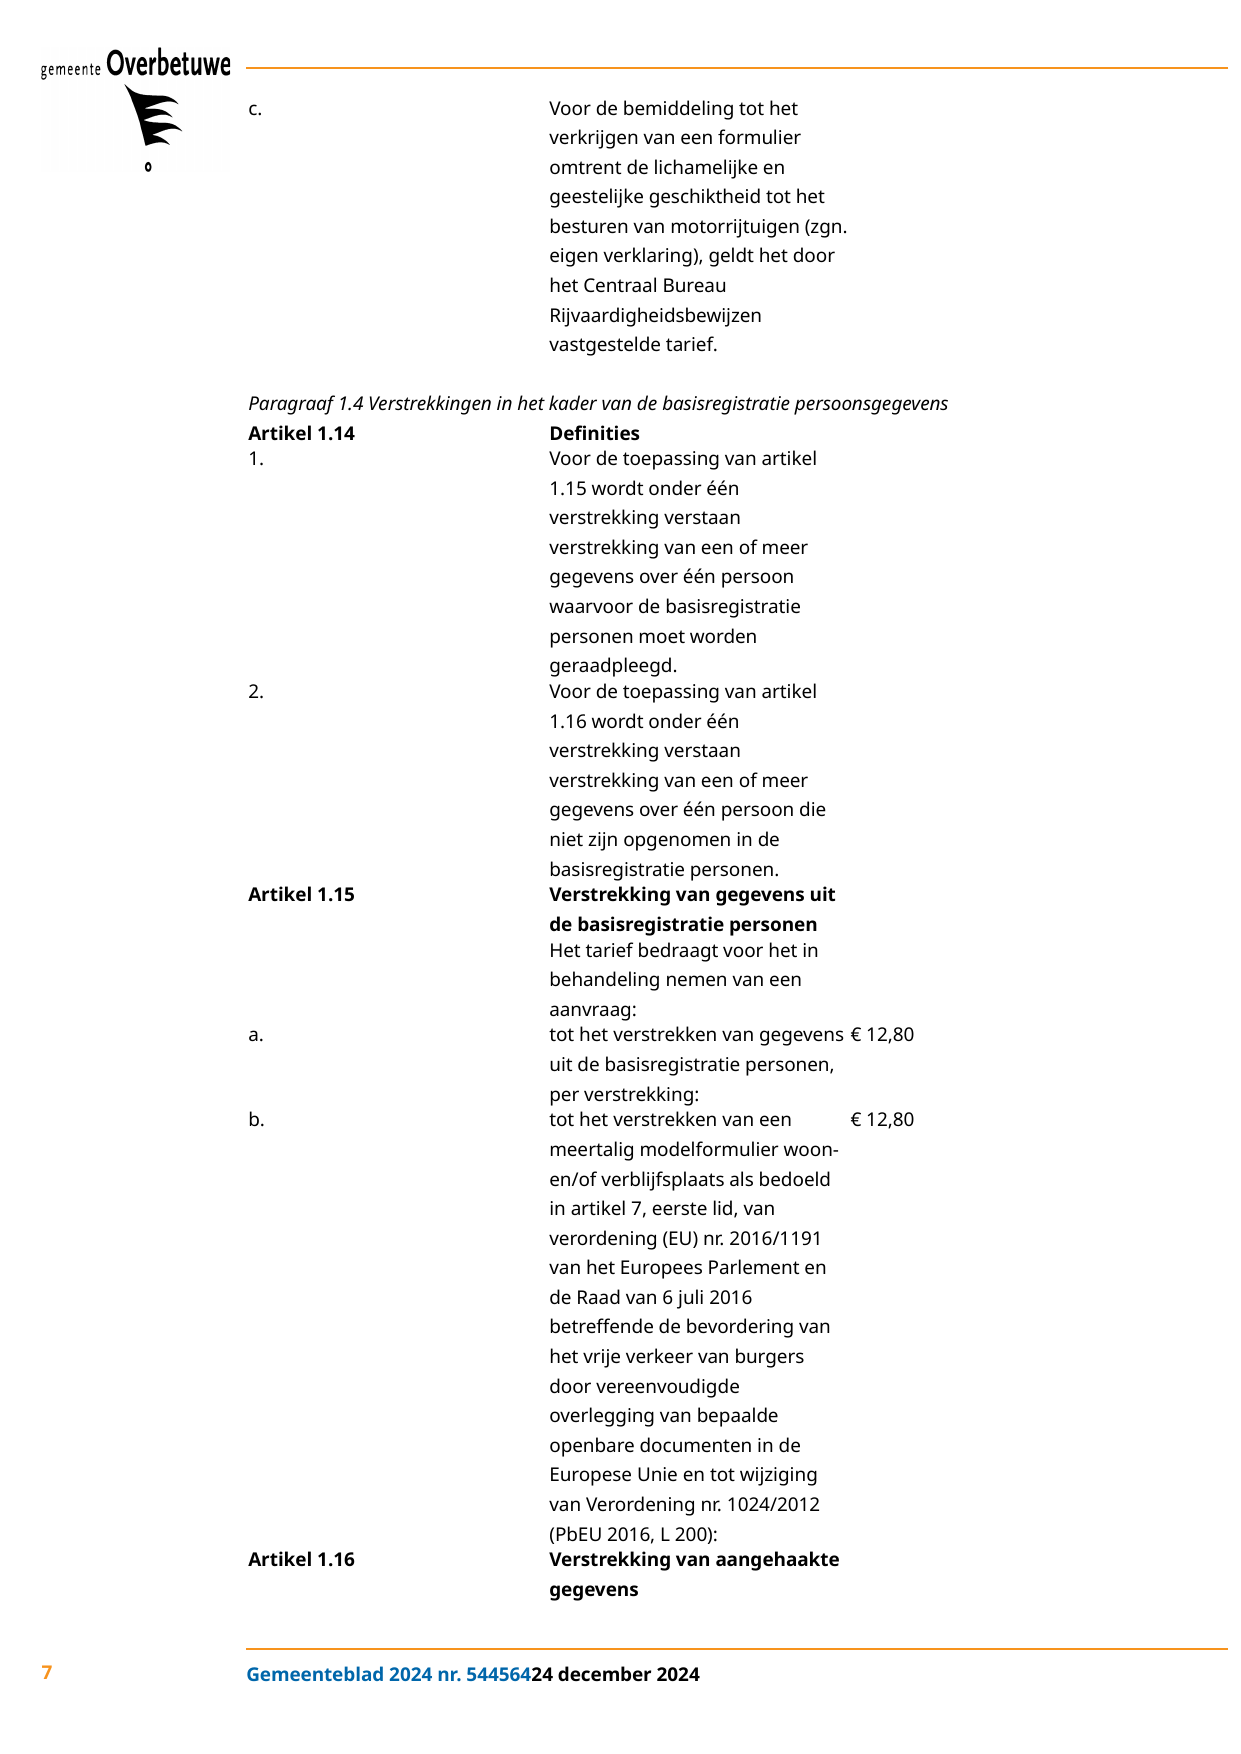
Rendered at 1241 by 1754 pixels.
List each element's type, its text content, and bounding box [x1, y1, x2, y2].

table_cell Verstrekking van gegevens uit de basisregistratie personen [549, 881, 850, 937]
table_cell Voor de toepassing van artikel 1.15 wordt onder één verstrekking verstaan verstrekking van een of meer gegevens over één persoon waarvoor de basisregistratie personen moet worden geraadpleegd. [549, 445, 850, 678]
table_cell Voor de toepassing van artikel 1.16 wordt onder één verstrekking verstaan verstrekking van een of meer gegevens over één persoon die niet zijn opgenomen in de basisregistratie personen. [549, 678, 850, 881]
table_header Definities [549, 420, 850, 445]
table_cell Voor de bemiddeling tot het verkrijgen van een formulier omtrent de lichamelijke en geestelijke geschiktheid tot het besturen van motorrijtuigen (zgn. eigen verklaring), geldt het door het Centraal Bureau Rijvaardigheidsbewijzen vastgestelde tarief. [549, 95, 850, 357]
table_cell Verstrekking van aangehaakte gegevens [549, 1546, 850, 1602]
table_header Artikel 1.14 [248, 420, 549, 445]
table_cell c. [248, 95, 549, 357]
table_cell [850, 678, 1152, 881]
table_cell tot het verstrekken van een meertalig modelformulier woon- en/of verblijfsplaats als bedoeld in artikel 7, eerste lid, van verordening (EU) nr. 2016/1191 van het Europees Parlement en de Raad van 6 juli 2016 betreffende de bevordering van het vrije verkeer van burgers door vereenvoudigde overlegging van bepaalde openbare documenten in de Europese Unie en tot wijziging van Verordening nr. 1024/2012 (PbEU 2016, L 200): [549, 1107, 850, 1546]
table_cell Artikel 1.16 [248, 1546, 549, 1602]
table_cell Artikel 1.15 [248, 881, 549, 937]
table_cell 2. [248, 678, 549, 881]
table_cell Het tarief bedraagt voor het in behandeling nemen van een aanvraag: [549, 937, 850, 1022]
table_cell tot het verstrekken van gegevens uit de basisregistratie personen, per verstrekking: [549, 1022, 850, 1107]
table_cell [248, 937, 549, 1022]
table_cell [850, 937, 1152, 1022]
table_cell € 12,80 [850, 1022, 1152, 1107]
table_cell b. [248, 1107, 549, 1546]
table_cell a. [248, 1022, 549, 1107]
table_cell [850, 445, 1152, 678]
table_cell 1. [248, 445, 549, 678]
table_cell [850, 881, 1152, 937]
text Paragraaf 1.4 Verstrekkingen in het kader van de basisregistratie persoonsgegevens [248, 390, 1152, 416]
table_header [850, 420, 1152, 445]
table_cell [850, 1546, 1152, 1602]
picture [41, 47, 231, 172]
table_cell € 12,80 [850, 1107, 1152, 1546]
table_cell [850, 95, 1152, 357]
